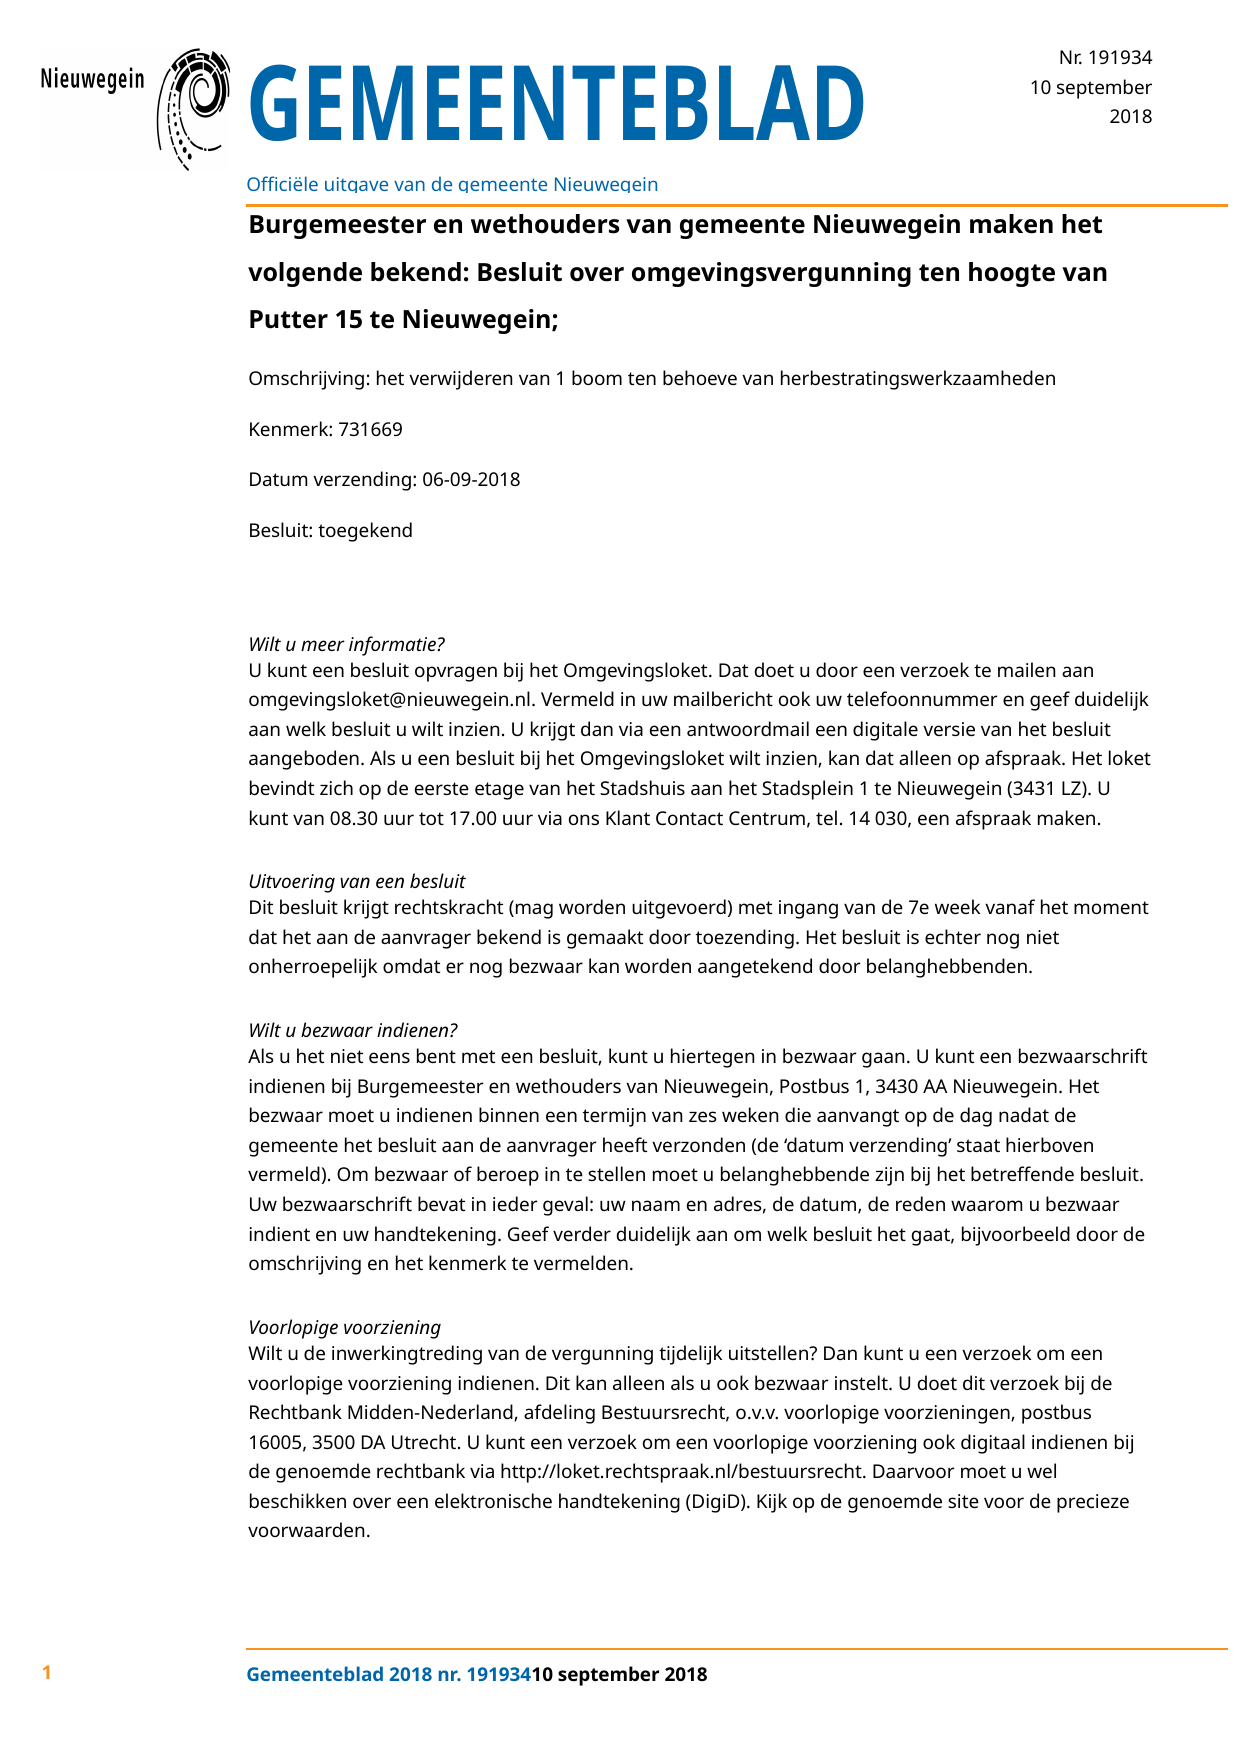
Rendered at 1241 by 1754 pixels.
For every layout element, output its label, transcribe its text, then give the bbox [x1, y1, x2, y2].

text Kenmerk: 731669 [248, 416, 1152, 442]
text Uitvoering van een besluit [248, 869, 1152, 894]
picture [41, 47, 231, 172]
text Omschrijving: het verwijderen van 1 boom ten behoeve van herbestratingswerkzaamheden [248, 366, 1152, 391]
text Wilt u de inwerkingtreding van de vergunning tijdelijk uitstellen? Dan kunt u een verzoek om een voorlopige voorziening indienen. Dit kan alleen als u ook bezwaar instelt. U doet dit verzoek bij de Rechtbank Midden-Nederland, afdeling Bestuursrecht, o.v.v. voorlopige voorzieningen, postbus 16005, 3500 DA Utrecht. U kunt een verzoek om een voorlopige voorziening ook digitaal indienen bij de genoemde rechtbank via http://loket.rechtspraak.nl/bestuursrecht. Daarvoor moet u wel beschikken over een elektronische handtekening (DigiD). Kijk op de genoemde site voor de precieze voorwaarden. [248, 1340, 1152, 1543]
text Datum verzending: 06-09-2018 [248, 466, 1152, 492]
text Burgemeester en wethouders van gemeente Nieuwegein maken het volgende bekend: Besluit over omgevingsvergunning ten hoogte van Putter 15 te Nieuwegein; [248, 207, 1152, 336]
text Dit besluit krijgt rechtskracht (mag worden uitgevoerd) met ingang van de 7e week vanaf het moment dat het aan de aanvrager bekend is gemaakt door toezending. Het besluit is echter nog niet onherroepelijk omdat er nog bezwaar kan worden aangetekend door belanghebbenden. [248, 894, 1152, 979]
text Besluit: toegekend [248, 517, 1152, 542]
text Als u het niet eens bent met een besluit, kunt u hiertegen in bezwaar gaan. U kunt een bezwaarschrift indienen bij Burgemeester en wethouders van Nieuwegein, Postbus 1, 3430 AA Nieuwegein. Het bezwaar moet u indienen binnen een termijn van zes weken die aanvangt op de dag nadat de gemeente het besluit aan de aanvrager heeft verzonden (de ‘datum verzending’ staat hierboven vermeld). Om bezwaar of beroep in te stellen moet u belanghebbende zijn bij het betreffende besluit. Uw bezwaarschrift bevat in ieder geval: uw naam en adres, de datum, de reden waarom u bezwaar indient en uw handtekening. Geef verder duidelijk aan om welk besluit het gaat, bijvoorbeeld door de omschrijving en het kenmerk te vermelden. [248, 1043, 1152, 1276]
text Wilt u meer informatie? [248, 631, 1152, 657]
text Voorlopige voorziening [248, 1314, 1152, 1340]
text U kunt een besluit opvragen bij het Omgevingsloket. Dat doet u door een verzoek te mailen aan omgevingsloket@nieuwegein.nl. Vermeld in uw mailbericht ook uw telefoonnummer en geef duidelijk aan welk besluit u wilt inzien. U krijgt dan via een antwoordmail een digitale versie van het besluit aangeboden. Als u een besluit bij het Omgevingsloket wilt inzien, kan dat alleen op afspraak. Het loket bevindt zich op de eerste etage van het Stadshuis aan het Stadsplein 1 te Nieuwegein (3431 LZ). U kunt van 08.30 uur tot 17.00 uur via ons Klant Contact Centrum, tel. 14 030, een afspraak maken. [248, 657, 1152, 831]
text Wilt u bezwaar indienen? [248, 1018, 1152, 1043]
